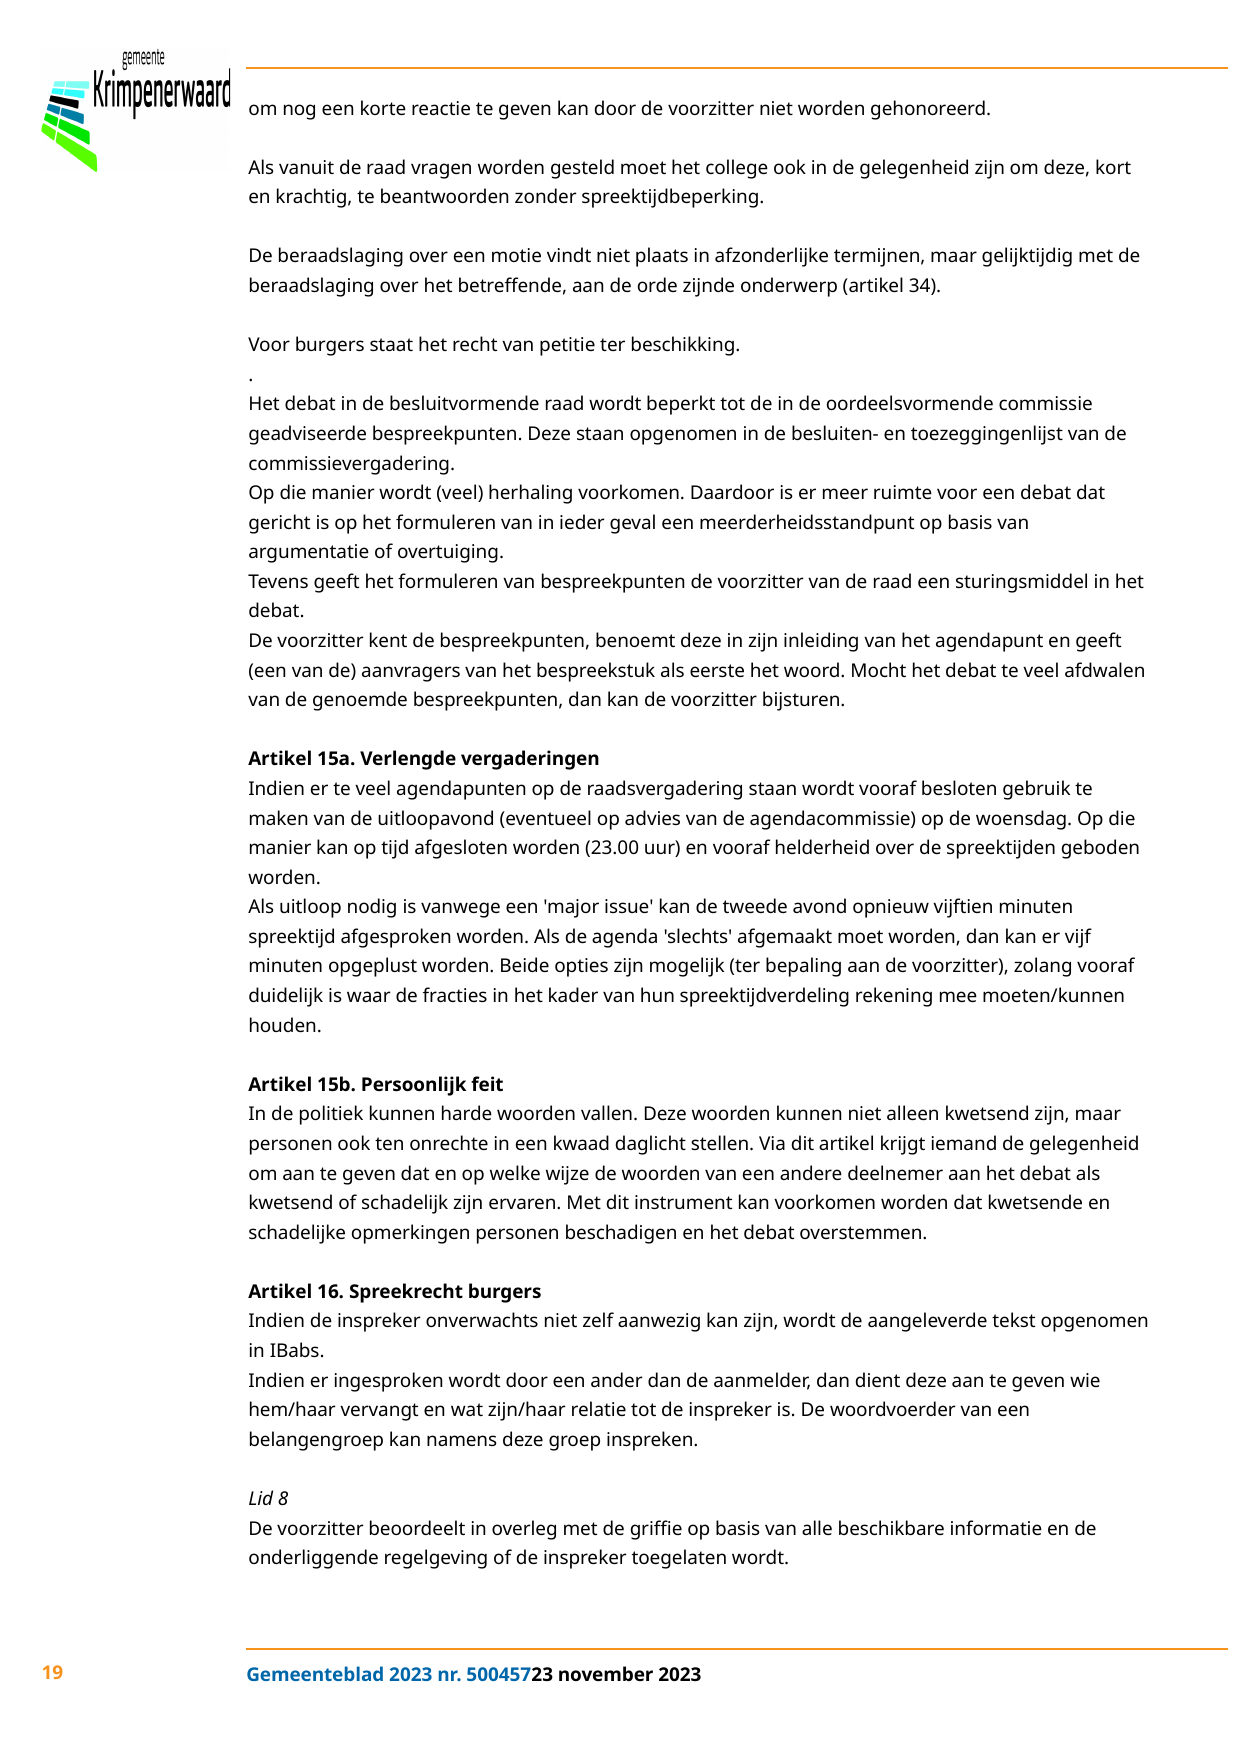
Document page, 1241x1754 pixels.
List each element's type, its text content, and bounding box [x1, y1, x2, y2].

text om nog een korte reactie te geven kan door de voorzitter niet worden gehonoreerd. [248, 95, 1152, 121]
text Artikel 15a. Verlengde vergaderingen [248, 746, 1152, 771]
text Indien de inspreker onverwachts niet zelf aanwezig kan zijn, wordt de aangeleverde tekst opgenomen in IBabs. [248, 1308, 1152, 1363]
text Tevens geeft het formuleren van bespreekpunten de voorzitter van de raad een sturingsmiddel in het debat. [248, 568, 1152, 623]
text Lid 8 [248, 1485, 1152, 1511]
text Indien er ingesproken wordt door een ander dan de aanmelder, dan dient deze aan te geven wie hem/haar vervangt en wat zijn/haar relatie tot de inspreker is. De woordvoerder van een belangengroep kan namens deze groep inspreken. [248, 1367, 1152, 1452]
picture [41, 47, 231, 172]
text In de politiek kunnen harde woorden vallen. Deze woorden kunnen niet alleen kwetsend zijn, maar personen ook ten onrechte in een kwaad daglicht stellen. Via dit artikel krijgt iemand de gelegenheid om aan te geven dat en op welke wijze de woorden van een andere deelnemer aan het debat als kwetsend of schadelijk zijn ervaren. Met dit instrument kan voorkomen worden dat kwetsende en schadelijke opmerkingen personen beschadigen en het debat overstemmen. [248, 1101, 1152, 1245]
text Als uitloop nodig is vanwege een 'major issue' kan de tweede avond opnieuw vijftien minuten spreektijd afgesproken worden. Als de agenda 'slechts' afgemaakt moet worden, dan kan er vijf minuten opgeplust worden. Beide opties zijn mogelijk (ter bepaling aan de voorzitter), zolang vooraf duidelijk is waar de fracties in het kader van hun spreektijdverdeling rekening mee moeten/kunnen houden. [248, 893, 1152, 1038]
text Voor burgers staat het recht van petitie ter beschikking. [248, 331, 1152, 357]
text De beraadslaging over een motie vindt niet plaats in afzonderlijke termijnen, maar gelijktijdig met de beraadslaging over het betreffende, aan de orde zijnde onderwerp (artikel 34). [248, 243, 1152, 298]
text Het debat in de besluitvormende raad wordt beperkt tot de in de oordeelsvormende commissie geadviseerde bespreekpunten. Deze staan opgenomen in de besluiten- en toezeggingenlijst van de commissievergadering. [248, 391, 1152, 476]
text Als vanuit de raad vragen worden gesteld moet het college ook in de gelegenheid zijn om deze, kort en krachtig, te beantwoorden zonder spreektijdbeperking. [248, 154, 1152, 209]
text De voorzitter kent de bespreekpunten, benoemt deze in zijn inleiding van het agendapunt en geeft (een van de) aanvragers van het bespreekstuk als eerste het woord. Mocht het debat te veel afdwalen van de genoemde bespreekpunten, dan kan de voorzitter bijsturen. [248, 627, 1152, 712]
text Artikel 16. Spreekrecht burgers [248, 1278, 1152, 1304]
text Indien er te veel agendapunten op de raadsvergadering staan wordt vooraf besloten gebruik te maken van de uitloopavond (eventueel op advies van de agendacommissie) op de woensdag. Op die manier kan op tijd afgesloten worden (23.00 uur) en vooraf helderheid over de spreektijden geboden worden. [248, 775, 1152, 890]
text . [248, 361, 1152, 387]
text Artikel 15b. Persoonlijk feit [248, 1071, 1152, 1097]
text De voorzitter beoordeelt in overleg met de griffie op basis van alle beschikbare informatie en de onderliggende regelgeving of de inspreker toegelaten wordt. [248, 1515, 1152, 1570]
text Op die manier wordt (veel) herhaling voorkomen. Daardoor is er meer ruimte voor een debat dat gericht is op het formuleren van in ieder geval een meerderheidsstandpunt op basis van argumentatie of overtuiging. [248, 479, 1152, 564]
